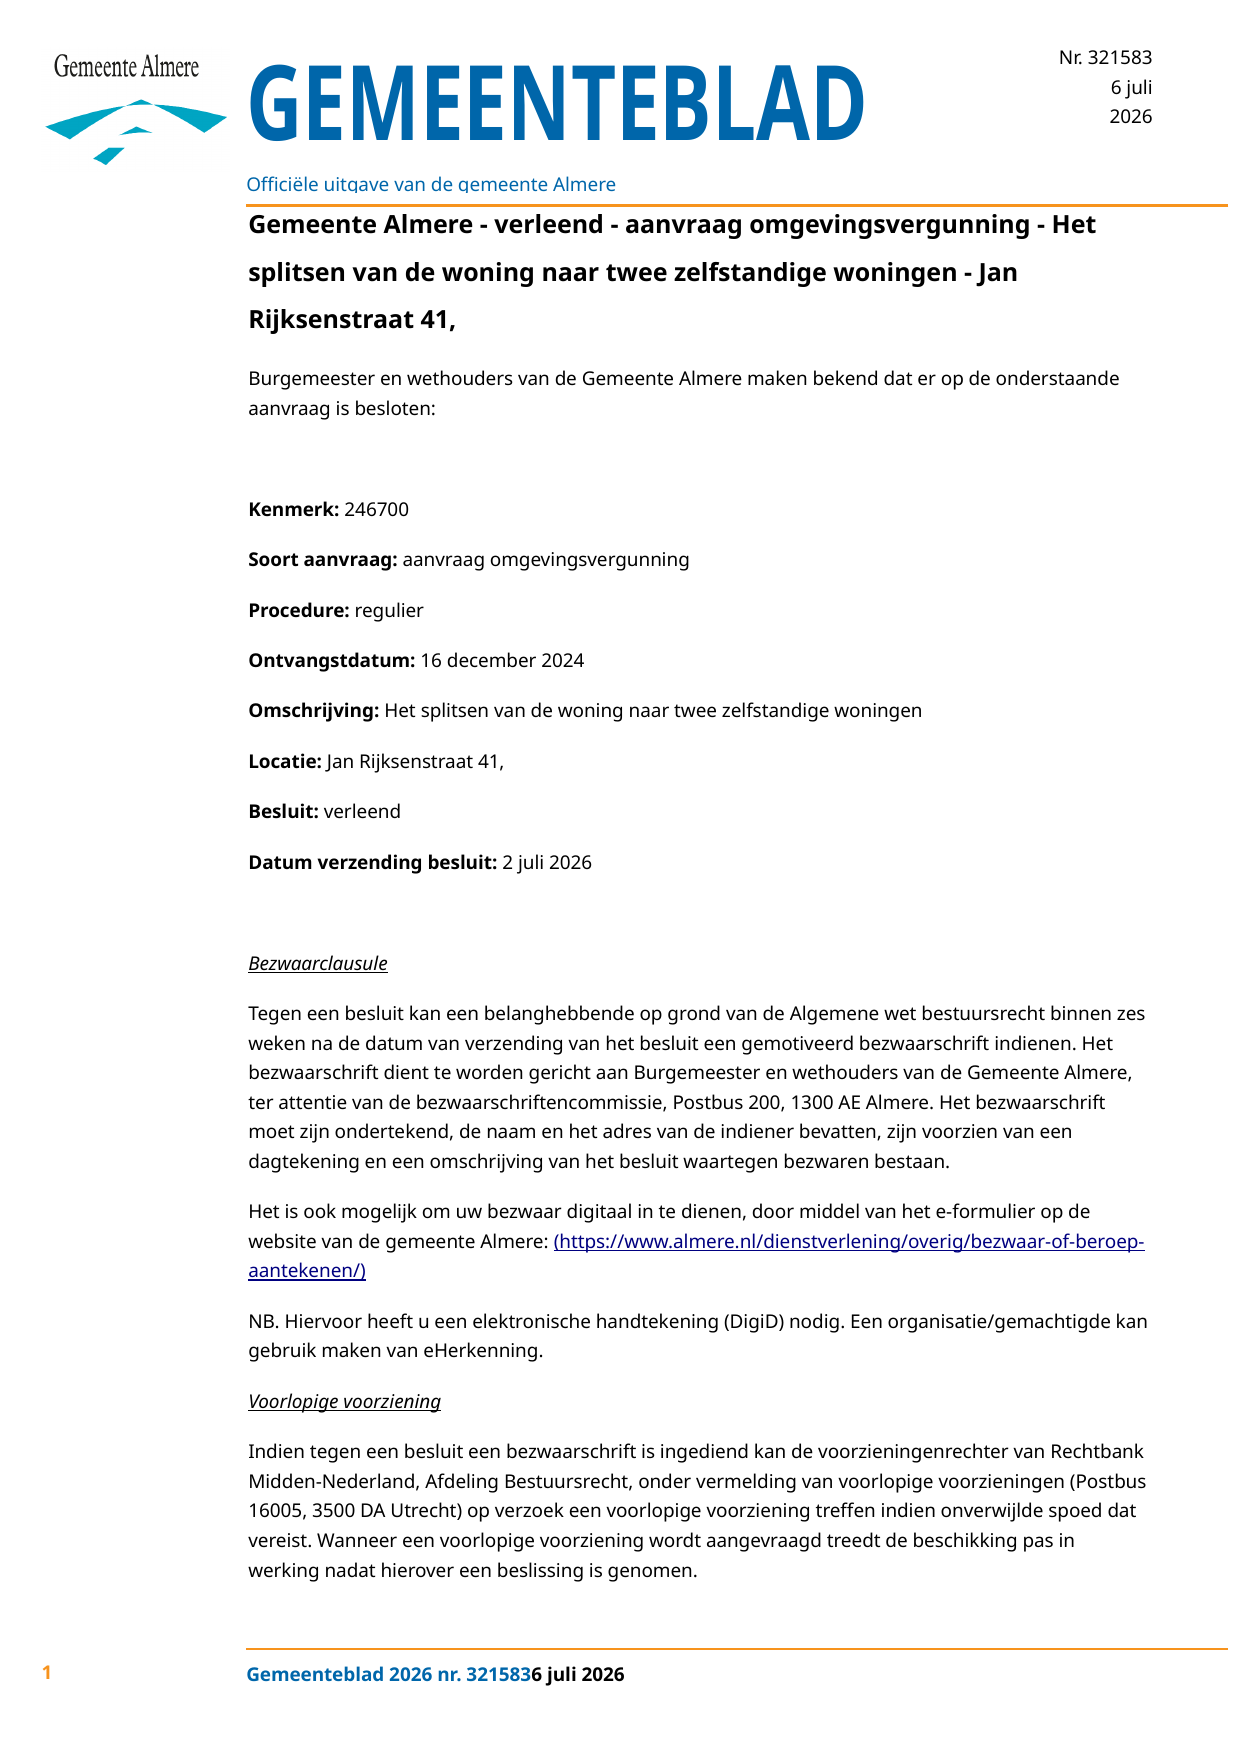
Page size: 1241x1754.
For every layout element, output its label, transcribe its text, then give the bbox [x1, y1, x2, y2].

text Locatie: Jan Rijksenstraat 41, [248, 748, 1152, 774]
text Besluit: verleend [248, 798, 1152, 824]
text Ontvangstdatum: 16 december 2024 [248, 647, 1152, 673]
text NB. Hiervoor heeft u een elektronische handtekening (DigiD) nodig. Een organisatie/gemachtigde kan gebruik maken van eHerkenning. [248, 1308, 1152, 1363]
text Bezwaarclausule [248, 950, 1152, 975]
text Het is ook mogelijk om uw bezwaar digitaal in te dienen, door middel van het e-formulier op de website van de gemeente Almere: (https://www.almere.nl/dienstverlening/overig/bezwaar-of-beroep-aantekenen/) [248, 1198, 1152, 1283]
text Soort aanvraag: aanvraag omgevingsvergunning [248, 546, 1152, 572]
picture [41, 47, 231, 172]
text Procedure: regulier [248, 597, 1152, 622]
text Kenmerk: 246700 [248, 496, 1152, 522]
text Burgemeester en wethouders van de Gemeente Almere maken bekend dat er op de onderstaande aanvraag is besloten: [248, 366, 1152, 421]
text Tegen een besluit kan een belanghebbende op grond van de Algemene wet bestuursrecht binnen zes weken na de datum van verzending van het besluit een gemotiveerd bezwaarschrift indienen. Het bezwaarschrift dient te worden gericht aan Burgemeester en wethouders van de Gemeente Almere, ter attentie van de bezwaarschriftencommissie, Postbus 200, 1300 AE Almere. Het bezwaarschrift moet zijn ondertekend, de naam en het adres van de indiener bevatten, zijn voorzien van een dagtekening en een omschrijving van het besluit waartegen bezwaren bestaan. [248, 1000, 1152, 1174]
text Omschrijving: Het splitsen van de woning naar twee zelfstandige woningen [248, 698, 1152, 723]
text Datum verzending besluit: 2 juli 2026 [248, 849, 1152, 874]
text Gemeente Almere - verleend - aanvraag omgevingsvergunning - Het splitsen van de woning naar twee zelfstandige woningen - Jan Rijksenstraat 41, [248, 207, 1152, 336]
text Voorlopige voorziening [248, 1388, 1152, 1414]
text Indien tegen een besluit een bezwaarschrift is ingediend kan de voorzieningenrechter van Rechtbank Midden-Nederland, Afdeling Bestuursrecht, onder vermelding van voorlopige voorzieningen (Postbus 16005, 3500 DA Utrecht) op verzoek een voorlopige voorziening treffen indien onverwijlde spoed dat vereist. Wanneer een voorlopige voorziening wordt aangevraagd treedt de beschikking pas in werking nadat hierover een beslissing is genomen. [248, 1438, 1152, 1582]
